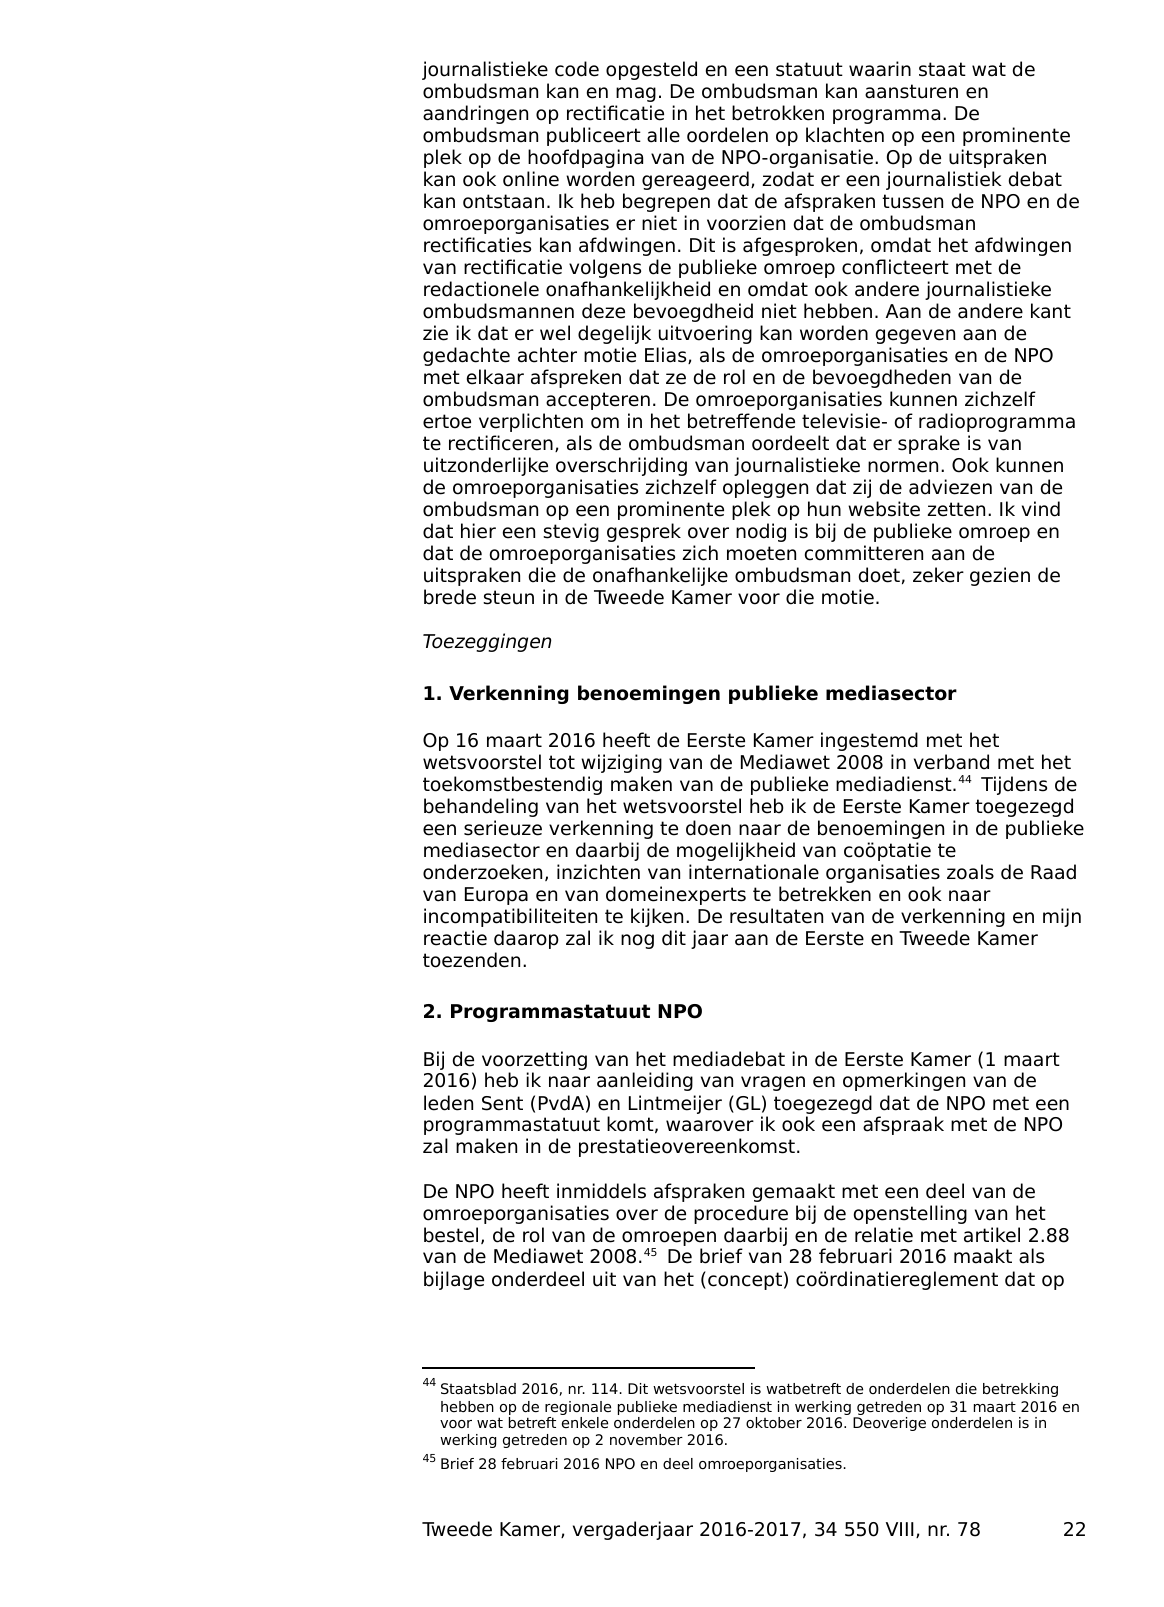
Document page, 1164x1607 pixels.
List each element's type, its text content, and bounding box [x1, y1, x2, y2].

subtitle 1. Verkenning benoemingen publieke mediasector [422, 683, 1087, 705]
text De NPO heeft inmiddels afspraken gemaakt met een deel van de omroeporganisaties over de procedure bij de openstelling van het bestel, de rol van de omroepen daarbij en de relatie met artikel 2.88 van de Mediawet 2008. De brief van 28 februari 2016 maakt als bijlage onderdeel uit van het (concept) coördinatiereglement dat op [422, 1181, 1087, 1290]
text Staatsblad 2016, nr. 114. Dit wetsvoorstel is watbetreft de onderdelen die betrekking hebben op de regionale publieke mediadienst in werking getreden op 31 maart 2016 en voor wat betreft enkele onderdelen op 27 oktober 2016. Deoverige onderdelen is in werking getreden op 2 november 2016. [422, 1377, 1087, 1449]
text Bij de voorzetting van het mediadebat in de Eerste Kamer (1 maart 2016) heb ik naar aanleiding van vragen en opmerkingen van de leden Sent (PvdA) en Lintmeijer (GL) toegezegd dat de NPO met een programmastatuut komt, waarover ik ook een afspraak met de NPO zal maken in de prestatieovereenkomst. [422, 1048, 1087, 1158]
text Op 16 maart 2016 heeft de Eerste Kamer ingestemd met het wetsvoorstel tot wijziging van de Mediawet 2008 in verband met het toekomstbestendig maken van de publieke mediadienst. Tijdens de behandeling van het wetsvoorstel heb ik de Eerste Kamer toegezegd een serieuze verkenning te doen naar de benoemingen in de publieke mediasector en daarbij de mogelijkheid van coöptatie te onderzoeken, inzichten van internationale organisaties zoals de Raad van Europa en van domeinexperts te betrekken en ook naar incompatibiliteiten te kijken. De resultaten van de verkenning en mijn reactie daarop zal ik nog dit jaar aan de Eerste en Tweede Kamer toezenden. [422, 730, 1087, 971]
subtitle 2. Programmastatuut NPO [422, 1001, 1087, 1023]
subtitle Toezeggingen [422, 631, 1087, 653]
text Brief 28 februari 2016 NPO en deel omroeporganisaties. [422, 1452, 1087, 1474]
text journalistieke code opgesteld en een statuut waarin staat wat de ombudsman kan en mag. De ombudsman kan aansturen en aandringen op rectificatie in het betrokken programma. De ombudsman publiceert alle oordelen op klachten op een prominente plek op de hoofdpagina van de NPO-organisatie. Op de uitspraken kan ook online worden gereageerd, zodat er een journalistiek debat kan ontstaan. Ik heb begrepen dat de afspraken tussen de NPO en de omroeporganisaties er niet in voorzien dat de ombudsman rectificaties kan afdwingen. Dit is afgesproken, omdat het afdwingen van rectificatie volgens de publieke omroep conflicteert met de redactionele onafhankelijkheid en omdat ook andere journalistieke ombudsmannen deze bevoegdheid niet hebben. Aan de andere kant zie ik dat er wel degelijk uitvoering kan worden gegeven aan de gedachte achter motie Elias, als de omroeporganisaties en de NPO met elkaar afspreken dat ze de rol en de bevoegdheden van de ombudsman accepteren. De omroeporganisaties kunnen zichzelf ertoe verplichten om in het betreffende televisie- of radioprogramma te rectificeren, als de ombudsman oordeelt dat er sprake is van uitzonderlijke overschrijding van journalistieke normen. Ook kunnen de omroeporganisaties zichzelf opleggen dat zij de adviezen van de ombudsman op een prominente plek op hun website zetten. Ik vind dat hier een stevig gesprek over nodig is bij de publieke omroep en dat de omroeporganisaties zich moeten committeren aan de uitspraken die de onafhankelijke ombudsman doet, zeker gezien de brede steun in de Tweede Kamer voor die motie. [422, 59, 1087, 608]
